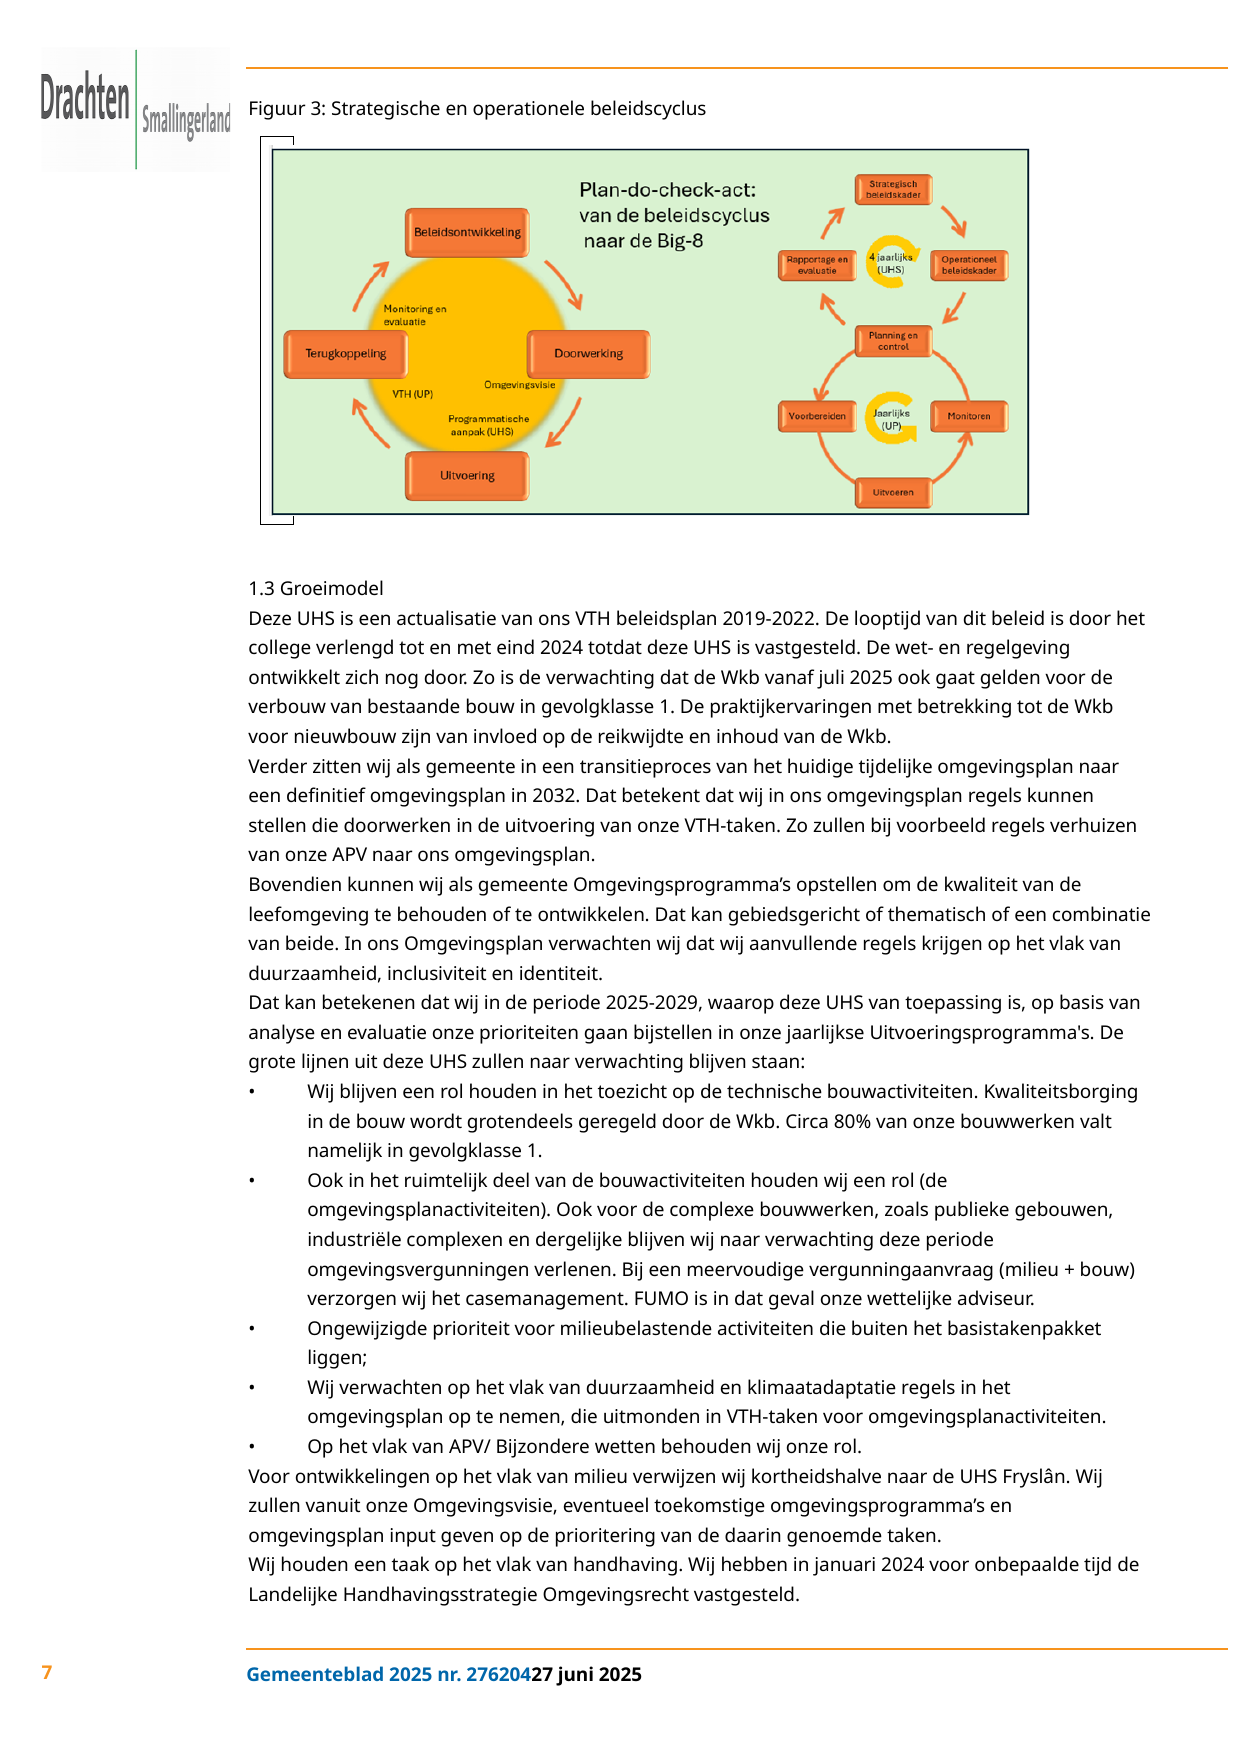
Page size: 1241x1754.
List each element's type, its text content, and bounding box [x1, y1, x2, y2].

picture [268, 145, 1031, 516]
list Op het vlak van APV/ Bijzondere wetten behouden wij onze rol. [248, 1433, 1152, 1459]
text Dat kan betekenen dat wij in de periode 2025-2029, waarop deze UHS van toepassing is, op basis van analyse en evaluatie onze prioriteiten gaan bijstellen in onze jaarlijkse Uitvoeringsprogramma's. De grote lijnen uit deze UHS zullen naar verwachting blijven staan: [248, 989, 1152, 1074]
text Bovendien kunnen wij als gemeente Omgevingsprogramma’s opstellen om de kwaliteit van de leefomgeving te behouden of te ontwikkelen. Dat kan gebiedsgericht of thematisch of een combinatie van beide. In ons Omgevingsplan verwachten wij dat wij aanvullende regels krijgen op het vlak van duurzaamheid, inclusiviteit en identiteit. [248, 871, 1152, 986]
list Ongewijzigde prioriteit voor milieubelastende activiteiten die buiten het basistakenpakket liggen; [248, 1315, 1152, 1370]
list Ook in het ruimtelijk deel van de bouwactiviteiten houden wij een rol (de omgevingsplanactiviteiten). Ook voor de complexe bouwwerken, zoals publieke gebouwen, industriële complexen en dergelijke blijven wij naar verwachting deze periode omgevingsvergunningen verlenen. Bij een meervoudige vergunningaanvraag (milieu + bouw) verzorgen wij het casemanagement. FUMO is in dat geval onze wettelijke adviseur. [248, 1167, 1152, 1311]
text Verder zitten wij als gemeente in een transitieproces van het huidige tijdelijke omgevingsplan naar een definitief omgevingsplan in 2032. Dat betekent dat wij in ons omgevingsplan regels kunnen stellen die doorwerken in de uitvoering van onze VTH-taken. Zo zullen bij voorbeeld regels verhuizen van onze APV naar ons omgevingsplan. [248, 753, 1152, 867]
list Wij verwachten op het vlak van duurzaamheid en klimaatadaptatie regels in het omgevingsplan op te nemen, die uitmonden in VTH-taken voor omgevingsplanactiviteiten. [248, 1374, 1152, 1429]
text Deze UHS is een actualisatie van ons VTH beleidsplan 2019-2022. De looptijd van dit beleid is door het college verlengd tot en met eind 2024 totdat deze UHS is vastgesteld. De wet- en regelgeving ontwikkelt zich nog door. Zo is de verwachting dat de Wkb vanaf juli 2025 ook gaat gelden voor de verbouw van bestaande bouw in gevolgklasse 1. De praktijkervaringen met betrekking tot de Wkb voor nieuwbouw zijn van invloed op de reikwijdte en inhoud van de Wkb. [248, 605, 1152, 749]
list Wij blijven een rol houden in het toezicht op de technische bouwactiviteiten. Kwaliteitsborging in de bouw wordt grotendeels geregeld door de Wkb. Circa 80% van onze bouwwerken valt namelijk in gevolgklasse 1. [248, 1078, 1152, 1163]
text Wij houden een taak op het vlak van handhaving. Wij hebben in januari 2024 voor onbepaalde tijd de Landelijke Handhavingsstrategie Omgevingsrecht vastgesteld. [248, 1552, 1152, 1607]
text 1.3 Groeimodel [248, 575, 1152, 601]
picture [41, 47, 231, 172]
text Figuur 3: Strategische en operationele beleidscyclus [248, 95, 1152, 121]
text Voor ontwikkelingen op het vlak van milieu verwijzen wij kortheidshalve naar de UHS Fryslân. Wij zullen vanuit onze Omgevingsvisie, eventueel toekomstige omgevingsprogramma’s en omgevingsplan input geven op de prioritering van de daarin genoemde taken. [248, 1463, 1152, 1548]
